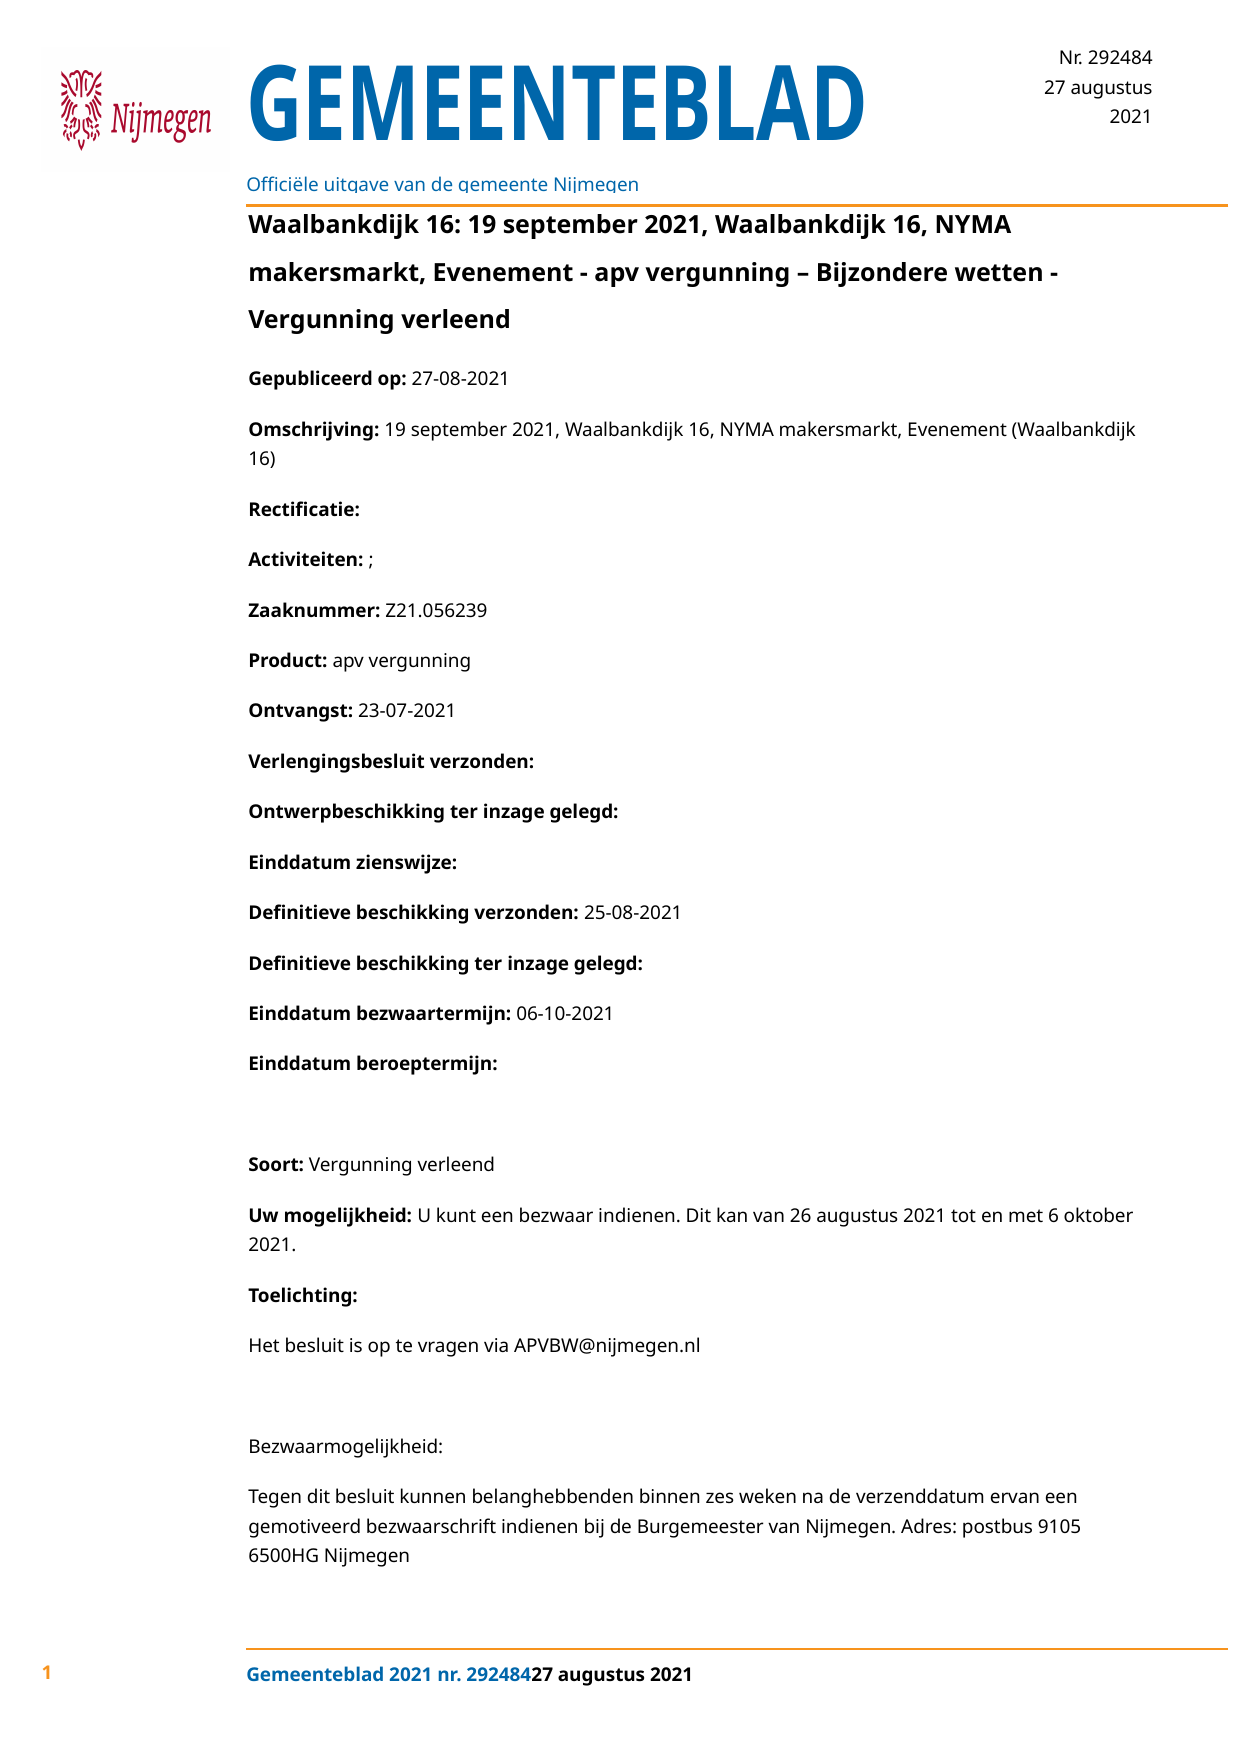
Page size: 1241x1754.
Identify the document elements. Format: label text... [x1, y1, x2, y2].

text Toelichting: [248, 1282, 1152, 1307]
text Waalbankdijk 16: 19 september 2021, Waalbankdijk 16, NYMA makersmarkt, Evenement - apv vergunning – Bijzondere wetten - Vergunning verleend [248, 207, 1152, 336]
text Activiteiten: ; [248, 546, 1152, 572]
text Definitieve beschikking ter inzage gelegd: [248, 950, 1152, 975]
text Uw mogelijkheid: U kunt een bezwaar indienen. Dit kan van 26 augustus 2021 tot en met 6 oktober 2021. [248, 1202, 1152, 1257]
text Einddatum beroeptermijn: [248, 1051, 1152, 1076]
text Product: apv vergunning [248, 647, 1152, 673]
text Zaaknummer: Z21.056239 [248, 597, 1152, 622]
text Definitieve beschikking verzonden: 25-08-2021 [248, 899, 1152, 925]
text Ontwerpbeschikking ter inzage gelegd: [248, 798, 1152, 824]
text Ontvangst: 23-07-2021 [248, 698, 1152, 723]
text Gepubliceerd op: 27-08-2021 [248, 366, 1152, 391]
text Verlengingsbesluit verzonden: [248, 748, 1152, 774]
text Bezwaarmogelijkheid: [248, 1433, 1152, 1459]
text Einddatum zienswijze: [248, 849, 1152, 874]
text Rectificatie: [248, 496, 1152, 522]
text Omschrijving: 19 september 2021, Waalbankdijk 16, NYMA makersmarkt, Evenement (Waalbankdijk 16) [248, 416, 1152, 471]
text Het besluit is op te vragen via APVBW@nijmegen.nl [248, 1332, 1152, 1358]
text Einddatum bezwaartermijn: 06-10-2021 [248, 1000, 1152, 1026]
text Soort: Vergunning verleend [248, 1151, 1152, 1177]
text Tegen dit besluit kunnen belanghebbenden binnen zes weken na de verzenddatum ervan een gemotiveerd bezwaarschrift indienen bij de Burgemeester van Nijmegen. Adres: postbus 9105 6500HG Nijmegen [248, 1483, 1152, 1568]
picture [41, 47, 231, 172]
